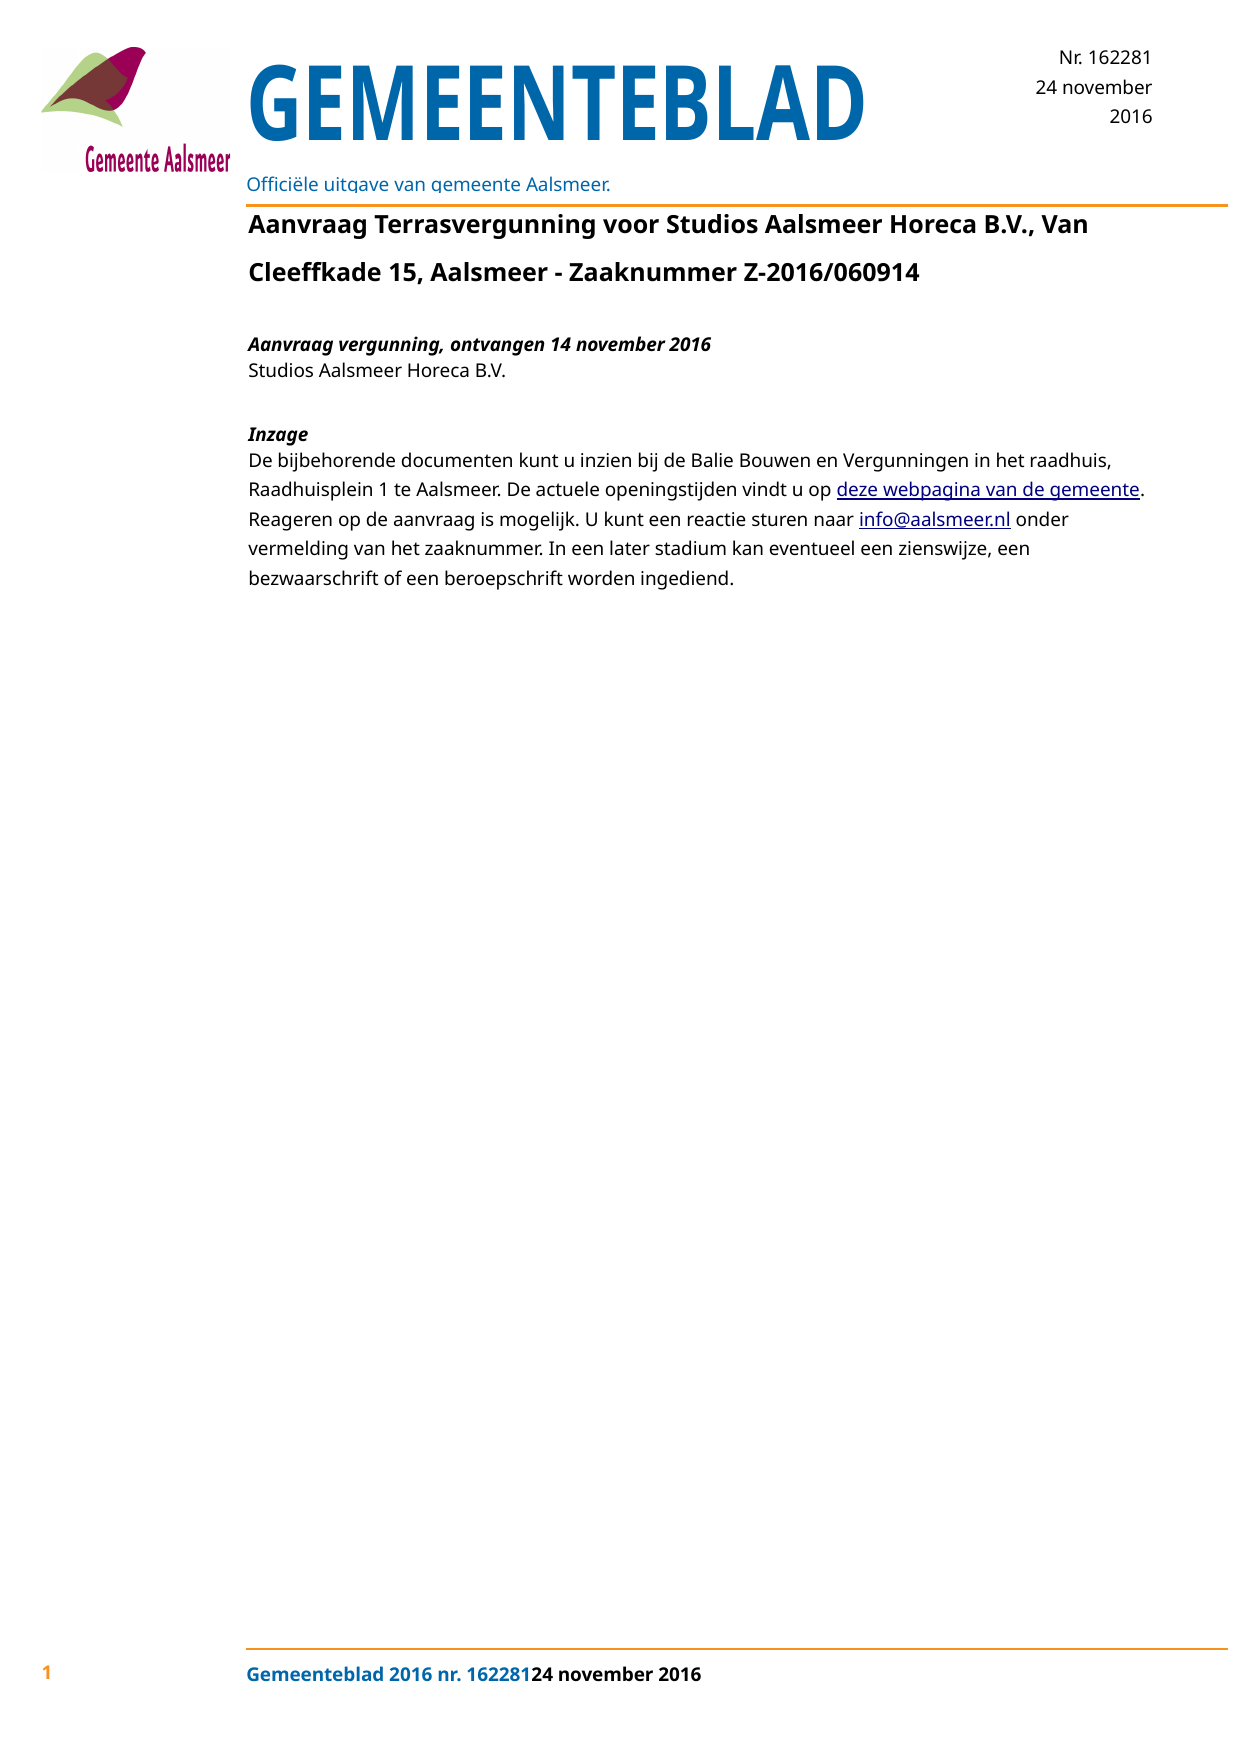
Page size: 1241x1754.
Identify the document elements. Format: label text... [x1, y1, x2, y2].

text Inzage [248, 421, 1152, 447]
text De bijbehorende documenten kunt u inzien bij de Balie Bouwen en Vergunningen in het raadhuis, Raadhuisplein 1 te Aalsmeer. De actuele openingstijden vindt u op deze webpagina van de gemeente. Reageren op de aanvraag is mogelijk. U kunt een reactie sturen naar info@aalsmeer.nl onder vermelding van het zaaknummer. In een later stadium kan eventueel een zienswijze, een bezwaarschrift of een beroepschrift worden ingediend. [248, 447, 1152, 591]
text ​ [248, 616, 1152, 641]
picture [41, 47, 231, 172]
text Aanvraag vergunning, ontvangen 14 november 2016 [248, 331, 1152, 357]
text Aanvraag Terrasvergunning voor Studios Aalsmeer Horeca B.V., Van Cleeffkade 15, Aalsmeer - Zaaknummer Z-2016/060914 [248, 207, 1152, 288]
text Studios Aalsmeer Horeca B.V. [248, 357, 1152, 383]
